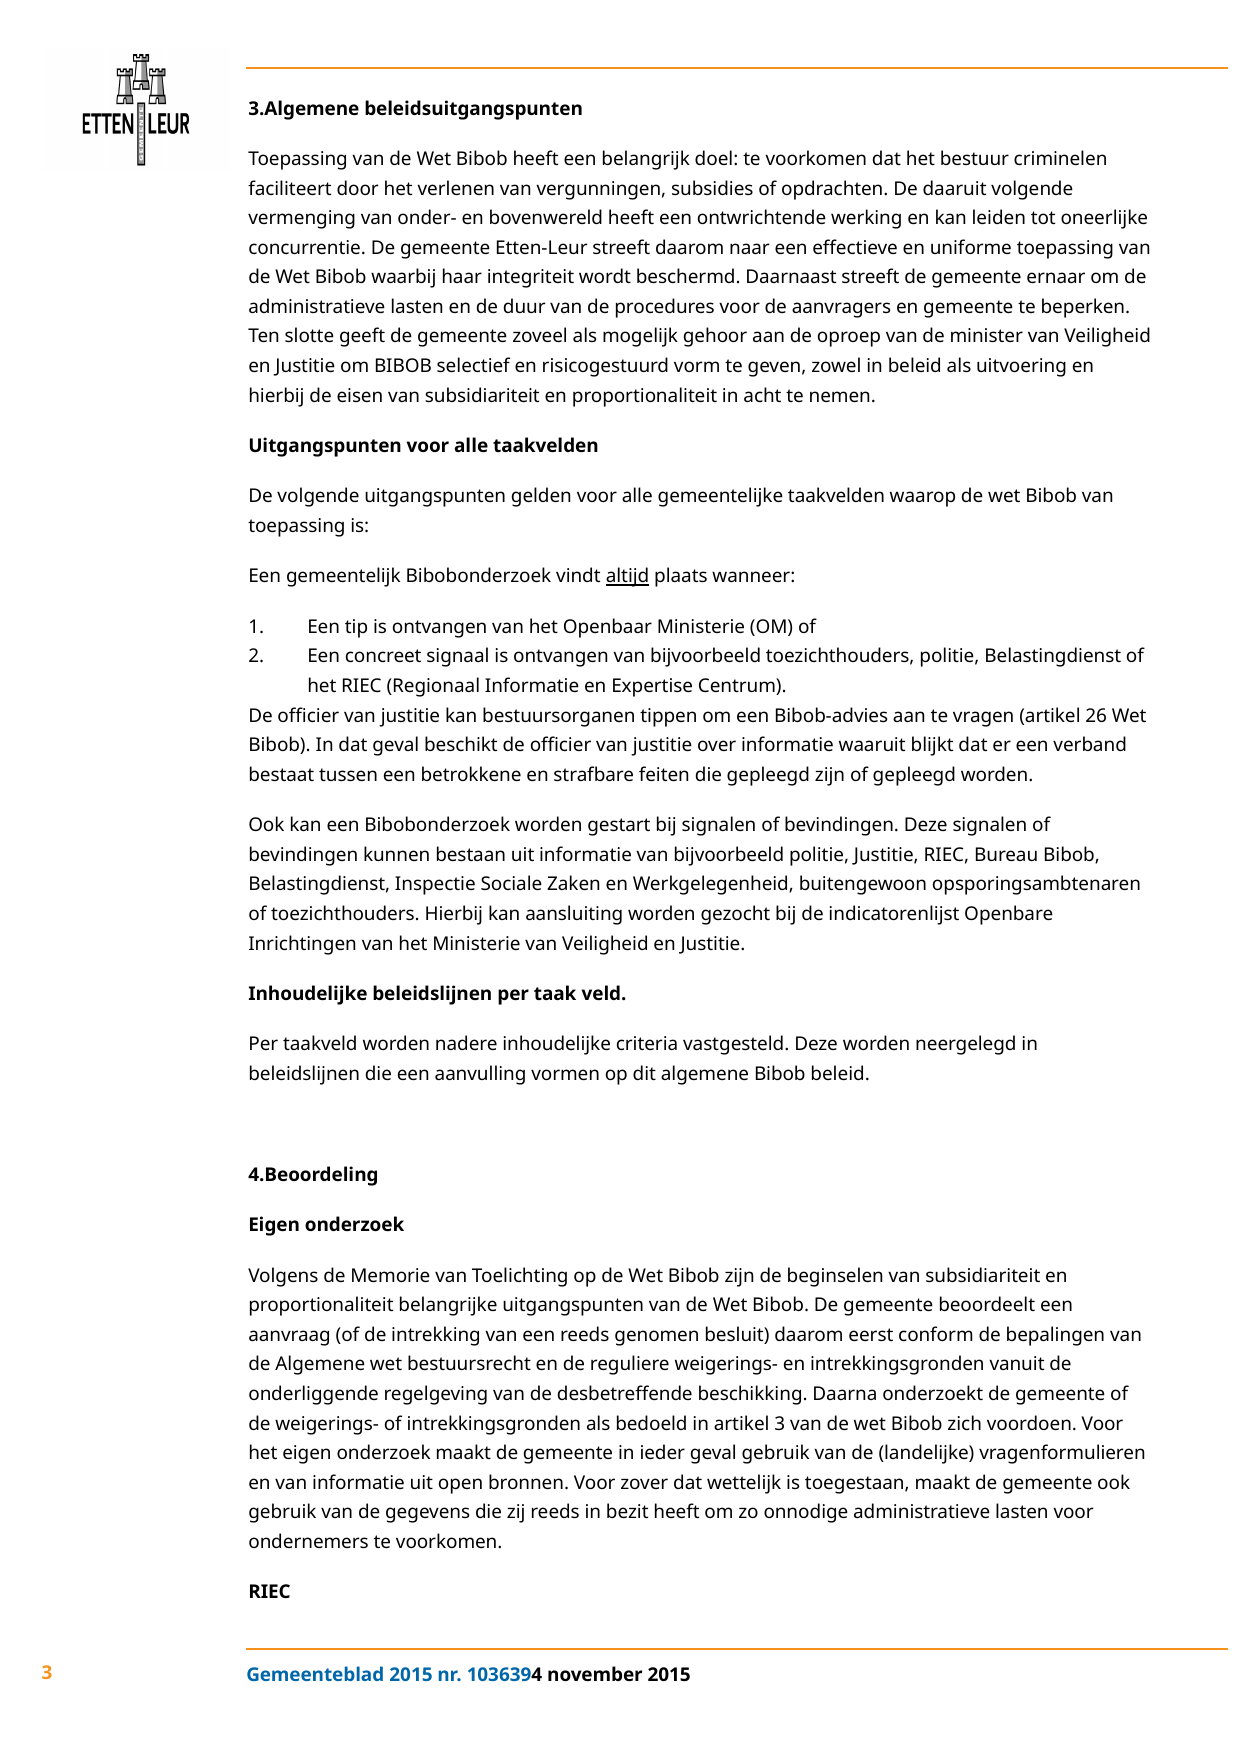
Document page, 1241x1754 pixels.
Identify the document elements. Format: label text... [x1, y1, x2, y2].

text Volgens de Memorie van Toelichting op de Wet Bibob zijn de beginselen van subsidiariteit en proportionaliteit belangrijke uitgangspunten van de Wet Bibob. De gemeente beoordeelt een aanvraag (of de intrekking van een reeds genomen besluit) daarom eerst conform de bepalingen van de Algemene wet bestuursrecht en de reguliere weigerings- en intrekkingsgronden vanuit de onderliggende regelgeving van de desbetreffende beschikking. Daarna onderzoekt de gemeente of de weigerings- of intrekkingsgronden als bedoeld in artikel 3 van de wet Bibob zich voordoen. Voor het eigen onderzoek maakt de gemeente in ieder geval gebruik van de (landelijke) vragenformulieren en van informatie uit open bronnen. Voor zover dat wettelijk is toegestaan, maakt de gemeente ook gebruik van de gegevens die zij reeds in bezit heeft om zo onnodige administratieve lasten voor ondernemers te voorkomen. [248, 1262, 1152, 1554]
text Toepassing van de Wet Bibob heeft een belangrijk doel: te voorkomen dat het bestuur criminelen faciliteert door het verlenen van vergunningen, subsidies of opdrachten. De daaruit volgende vermenging van onder- en bovenwereld heeft een ontwrichtende werking en kan leiden tot oneerlijke concurrentie. De gemeente Etten-Leur streeft daarom naar een effectieve en uniforme toepassing van de Wet Bibob waarbij haar integriteit wordt beschermd. Daarnaast streeft de gemeente ernaar om de administratieve lasten en de duur van de procedures voor de aanvragers en gemeente te beperken. Ten slotte geeft de gemeente zoveel als mogelijk gehoor aan de oproep van de minister van Veiligheid en Justitie om BIBOB selectief en risicogestuurd vorm te geven, zowel in beleid als uitvoering en hierbij de eisen van subsidiariteit en proportionaliteit in acht te nemen. [248, 145, 1152, 408]
list Een tip is ontvangen van het Openbaar Ministerie (OM) of [248, 613, 1152, 639]
picture [41, 47, 231, 172]
list Een concreet signaal is ontvangen van bijvoorbeeld toezichthouders, politie, Belastingdienst of het RIEC (Regionaal Informatie en Expertise Centrum). [248, 643, 1152, 698]
text Inhoudelijke beleidslijnen per taak veld. [248, 980, 1152, 1006]
text Ook kan een Bibobonderzoek worden gestart bij signalen of bevindingen. Deze signalen of bevindingen kunnen bestaan uit informatie van bijvoorbeeld politie, Justitie, RIEC, Bureau Bibob, Belastingdienst, Inspectie Sociale Zaken en Werkgelegenheid, buitengewoon opsporingsambtenaren of toezichthouders. Hierbij kan aansluiting worden gezocht bij de indicatorenlijst Openbare Inrichtingen van het Ministerie van Veiligheid en Justitie. [248, 811, 1152, 956]
text 4.Beoordeling [248, 1161, 1152, 1187]
text Eigen onderzoek [248, 1211, 1152, 1237]
text De officier van justitie kan bestuursorganen tippen om een Bibob-advies aan te vragen (artikel 26 Wet Bibob). In dat geval beschikt de officier van justitie over informatie waaruit blijkt dat er een verband bestaat tussen een betrokkene en strafbare feiten die gepleegd zijn of gepleegd worden. [248, 702, 1152, 787]
text 3.Algemene beleidsuitgangspunten [248, 95, 1152, 121]
text Uitgangspunten voor alle taakvelden [248, 432, 1152, 458]
text Een gemeentelijk Bibobonderzoek vindt altijd plaats wanneer: [248, 563, 1152, 588]
text Per taakveld worden nadere inhoudelijke criteria vastgesteld. Deze worden neergelegd in beleidslijnen die een aanvulling vormen op dit algemene Bibob beleid. [248, 1031, 1152, 1086]
text RIEC [248, 1578, 1152, 1604]
text De volgende uitgangspunten gelden voor alle gemeentelijke taakvelden waarop de wet Bibob van toepassing is: [248, 483, 1152, 538]
